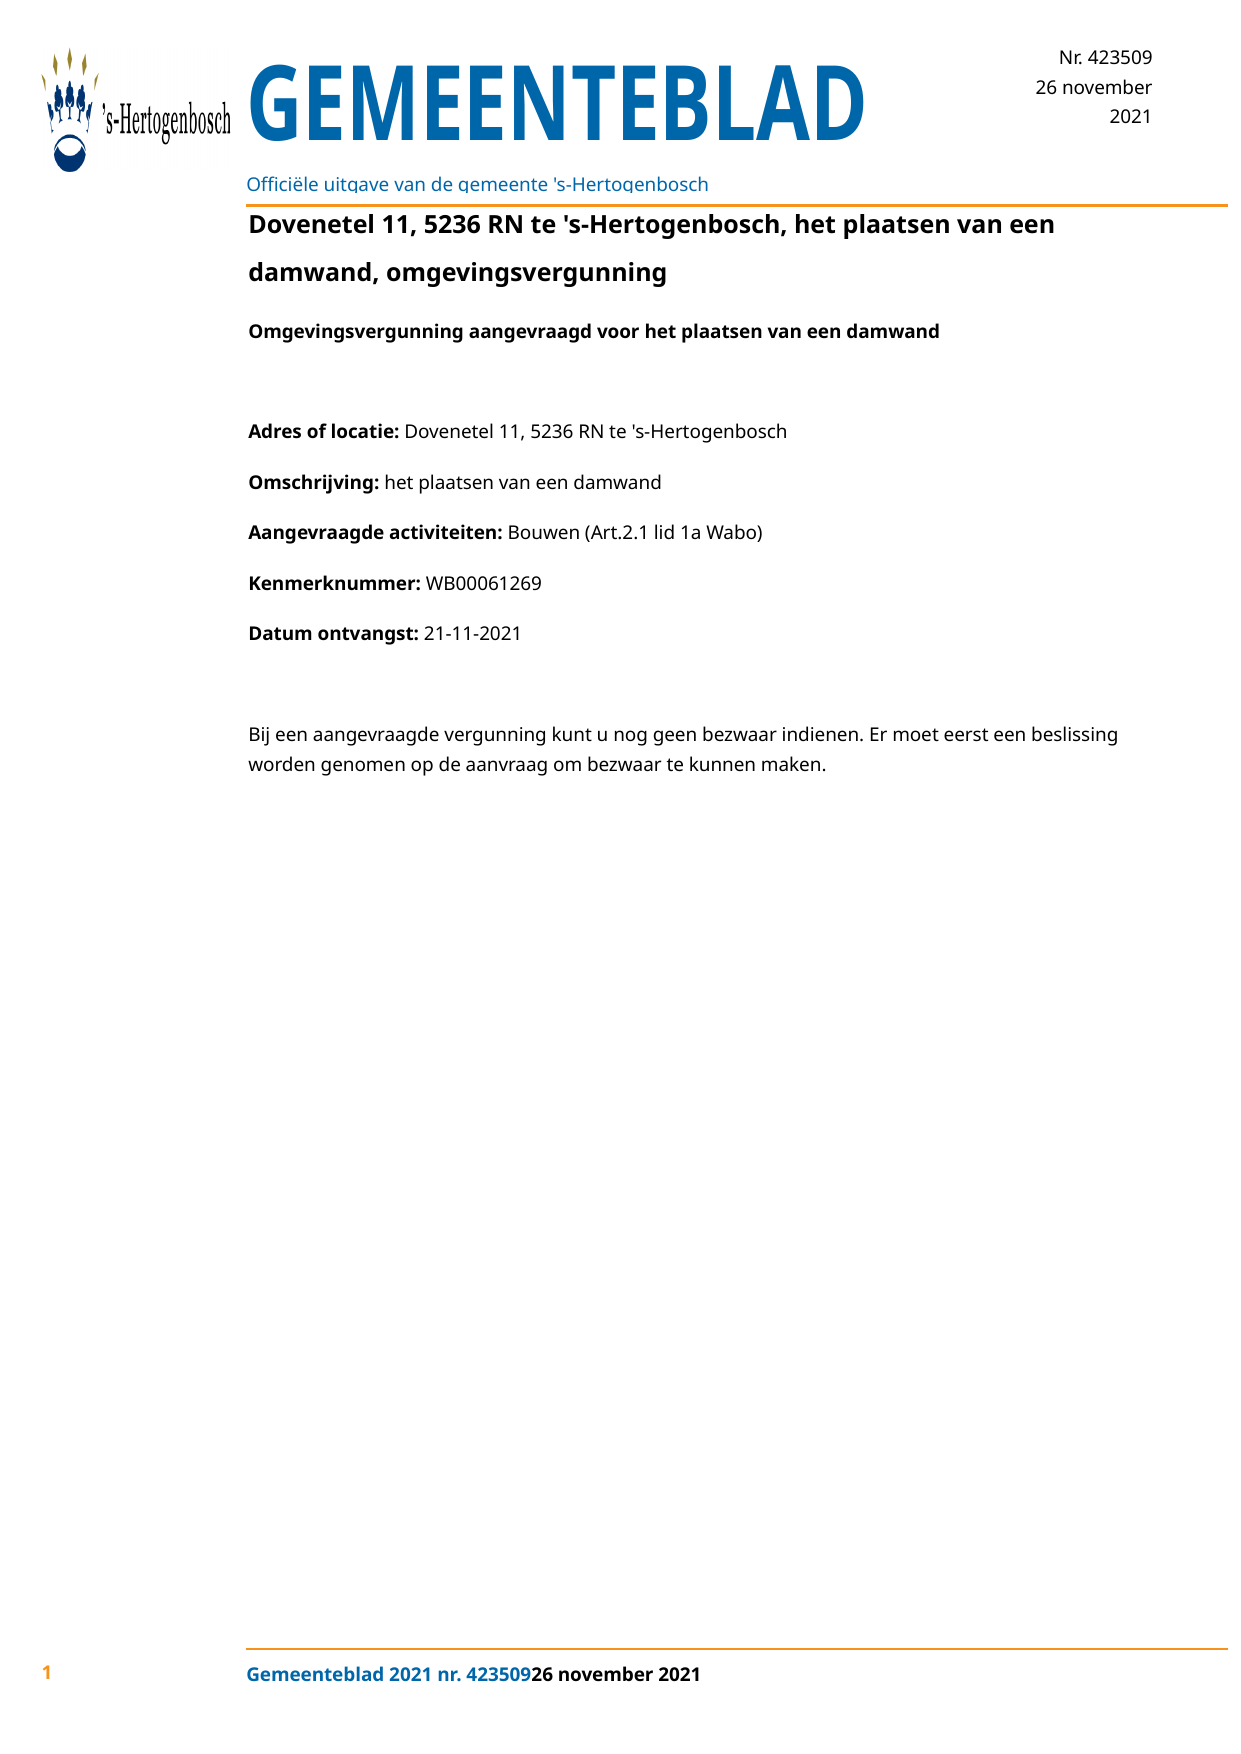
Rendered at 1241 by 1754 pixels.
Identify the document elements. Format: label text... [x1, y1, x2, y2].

text Kenmerknummer: WB00061269 [248, 570, 1152, 596]
text Adres of locatie: Dovenetel 11, 5236 RN te 's-Hertogenbosch [248, 419, 1152, 444]
text Dovenetel 11, 5236 RN te 's-Hertogenbosch, het plaatsen van een damwand, omgevingsvergunning [248, 207, 1152, 288]
text Omgevingsvergunning aangevraagd voor het plaatsen van een damwand [248, 318, 1152, 344]
text Bij een aangevraagde vergunning kunt u nog geen bezwaar indienen. Er moet eerst een beslissing worden genomen op de aanvraag om bezwaar te kunnen maken. [248, 721, 1152, 777]
text Datum ontvangst: 21-11-2021 [248, 620, 1152, 646]
text Aangevraagde activiteiten: Bouwen (Art.2.1 lid 1a Wabo) [248, 519, 1152, 545]
text Omschrijving: het plaatsen van een damwand [248, 469, 1152, 495]
picture [41, 47, 231, 172]
